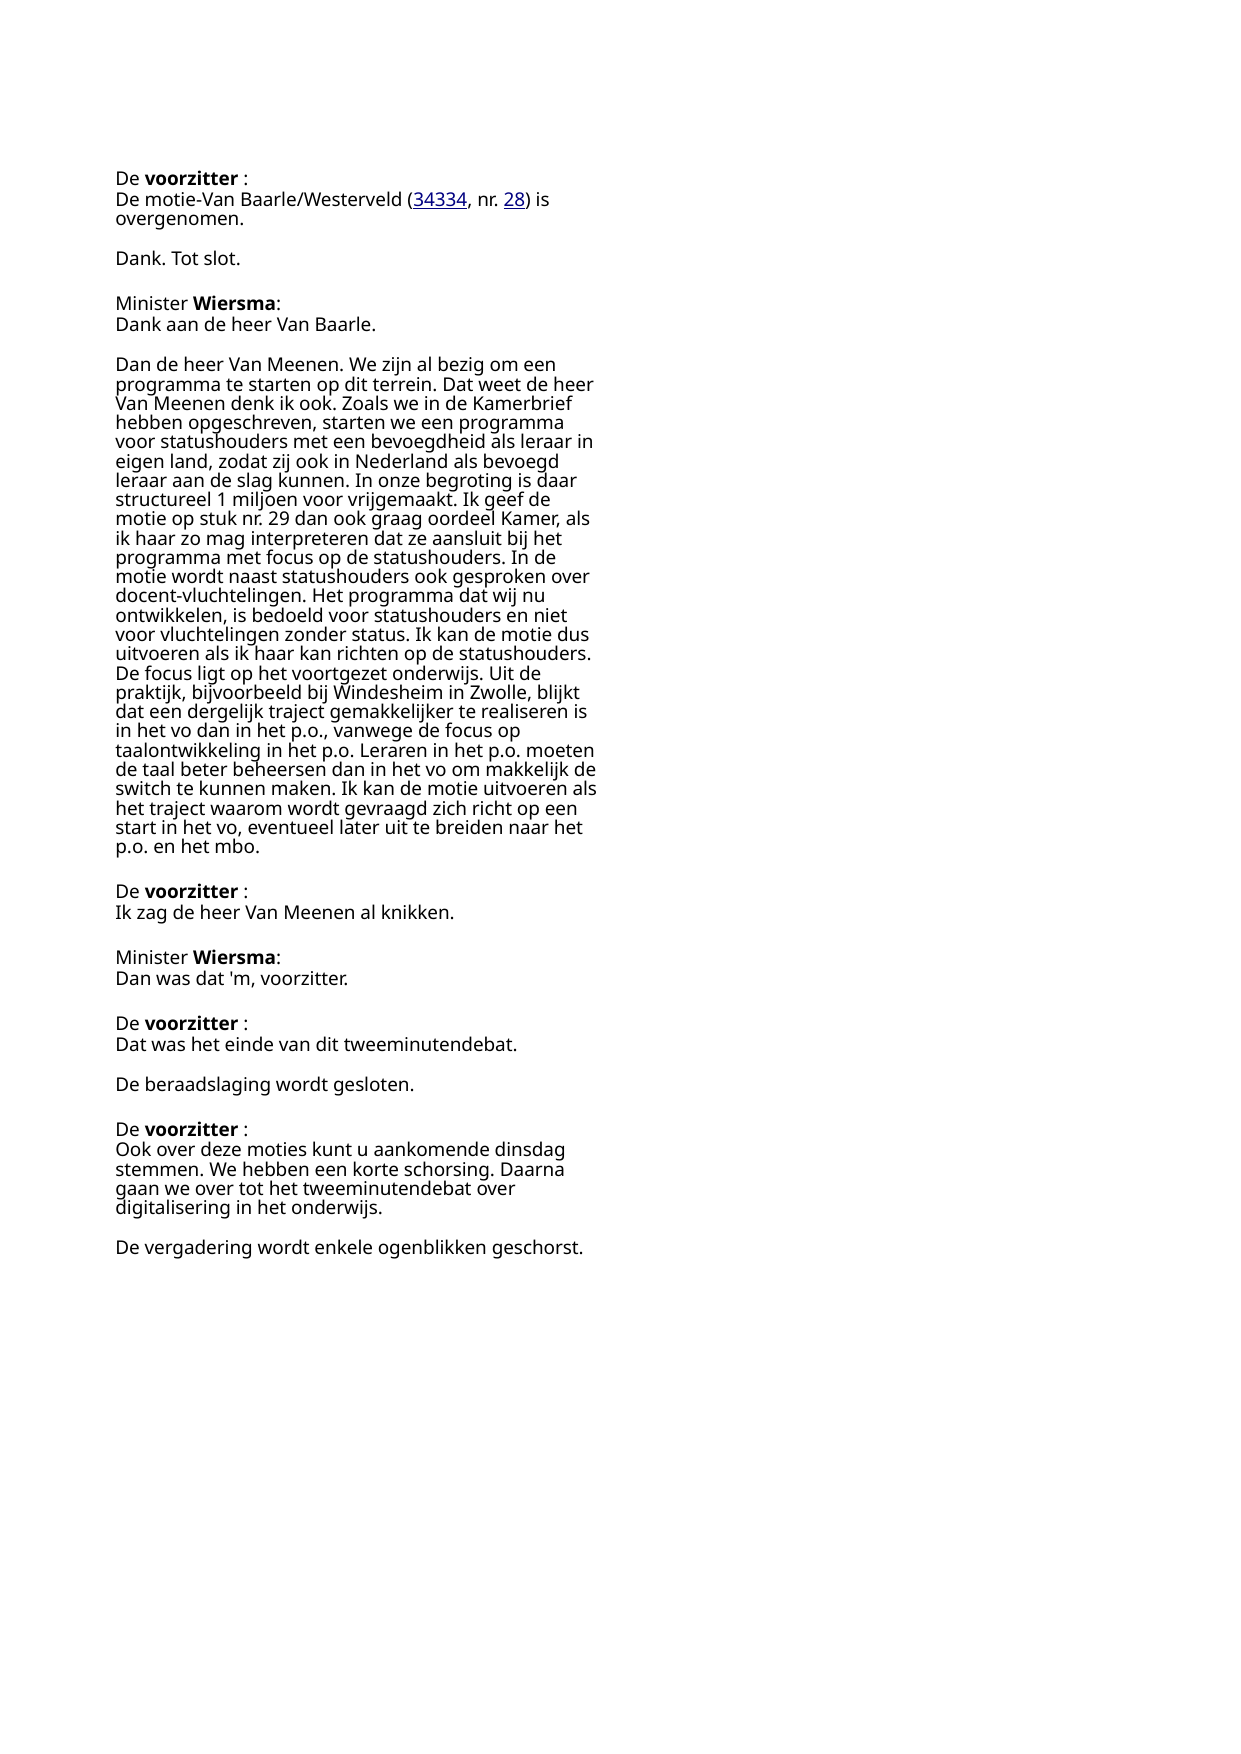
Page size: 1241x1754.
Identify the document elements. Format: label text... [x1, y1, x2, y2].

text Minister Wiersma: [115, 944, 605, 970]
text Dank. Tot slot. [115, 250, 605, 270]
text De vergadering wordt enkele ogenblikken geschorst. [115, 1239, 605, 1259]
text Minister Wiersma: [115, 291, 605, 316]
text Dank aan de heer Van Baarle. [115, 316, 605, 336]
text De voorzitter : [115, 1116, 605, 1141]
text Dan de heer Van Meenen. We zijn al bezig om een programma te starten op dit terrein. Dat weet de heer Van Meenen denk ik ook. Zoals we in de Kamerbrief hebben opgeschreven, starten we een programma voor statushouders met een bevoegdheid als leraar in eigen land, zodat zij ook in Nederland als bevoegd leraar aan de slag kunnen. In onze begroting is daar structureel 1 miljoen voor vrijgemaakt. Ik geef de motie op stuk nr. 29 dan ook graag oordeel Kamer, als ik haar zo mag interpreteren dat ze aansluit bij het programma met focus op de statushouders. In de motie wordt naast statushouders ook gesproken over docent-vluchtelingen. Het programma dat wij nu ontwikkelen, is bedoeld voor statushouders en niet voor vluchtelingen zonder status. Ik kan de motie dus uitvoeren als ik haar kan richten op de statushouders. De focus ligt op het voortgezet onderwijs. Uit de praktijk, bijvoorbeeld bij Windesheim in Zwolle, blijkt dat een dergelijk traject gemakkelijker te realiseren is in het vo dan in het p.o., vanwege de focus op taalontwikkeling in het p.o. Leraren in het p.o. moeten de taal beter beheersen dan in het vo om makkelijk de switch te kunnen maken. Ik kan de motie uitvoeren als het traject waarom wordt gevraagd zich richt op een start in het vo, eventueel later uit te breiden naar het p.o. en het mbo. [115, 356, 605, 857]
text De voorzitter : [115, 1010, 605, 1036]
text De voorzitter : [115, 878, 605, 904]
text De motie-Van Baarle/Westerveld (34334, nr. 28) is overgenomen. [115, 191, 605, 229]
text Dan was dat 'm, voorzitter. [115, 970, 605, 989]
text Ik zag de heer Van Meenen al knikken. [115, 904, 605, 923]
text De beraadslaging wordt gesloten. [115, 1076, 605, 1095]
text Dat was het einde van dit tweeminutendebat. [115, 1036, 605, 1055]
text Ook over deze moties kunt u aankomende dinsdag stemmen. We hebben een korte schorsing. Daarna gaan we over tot het tweeminutendebat over digitalisering in het onderwijs. [115, 1141, 605, 1218]
text De voorzitter : [115, 165, 605, 191]
